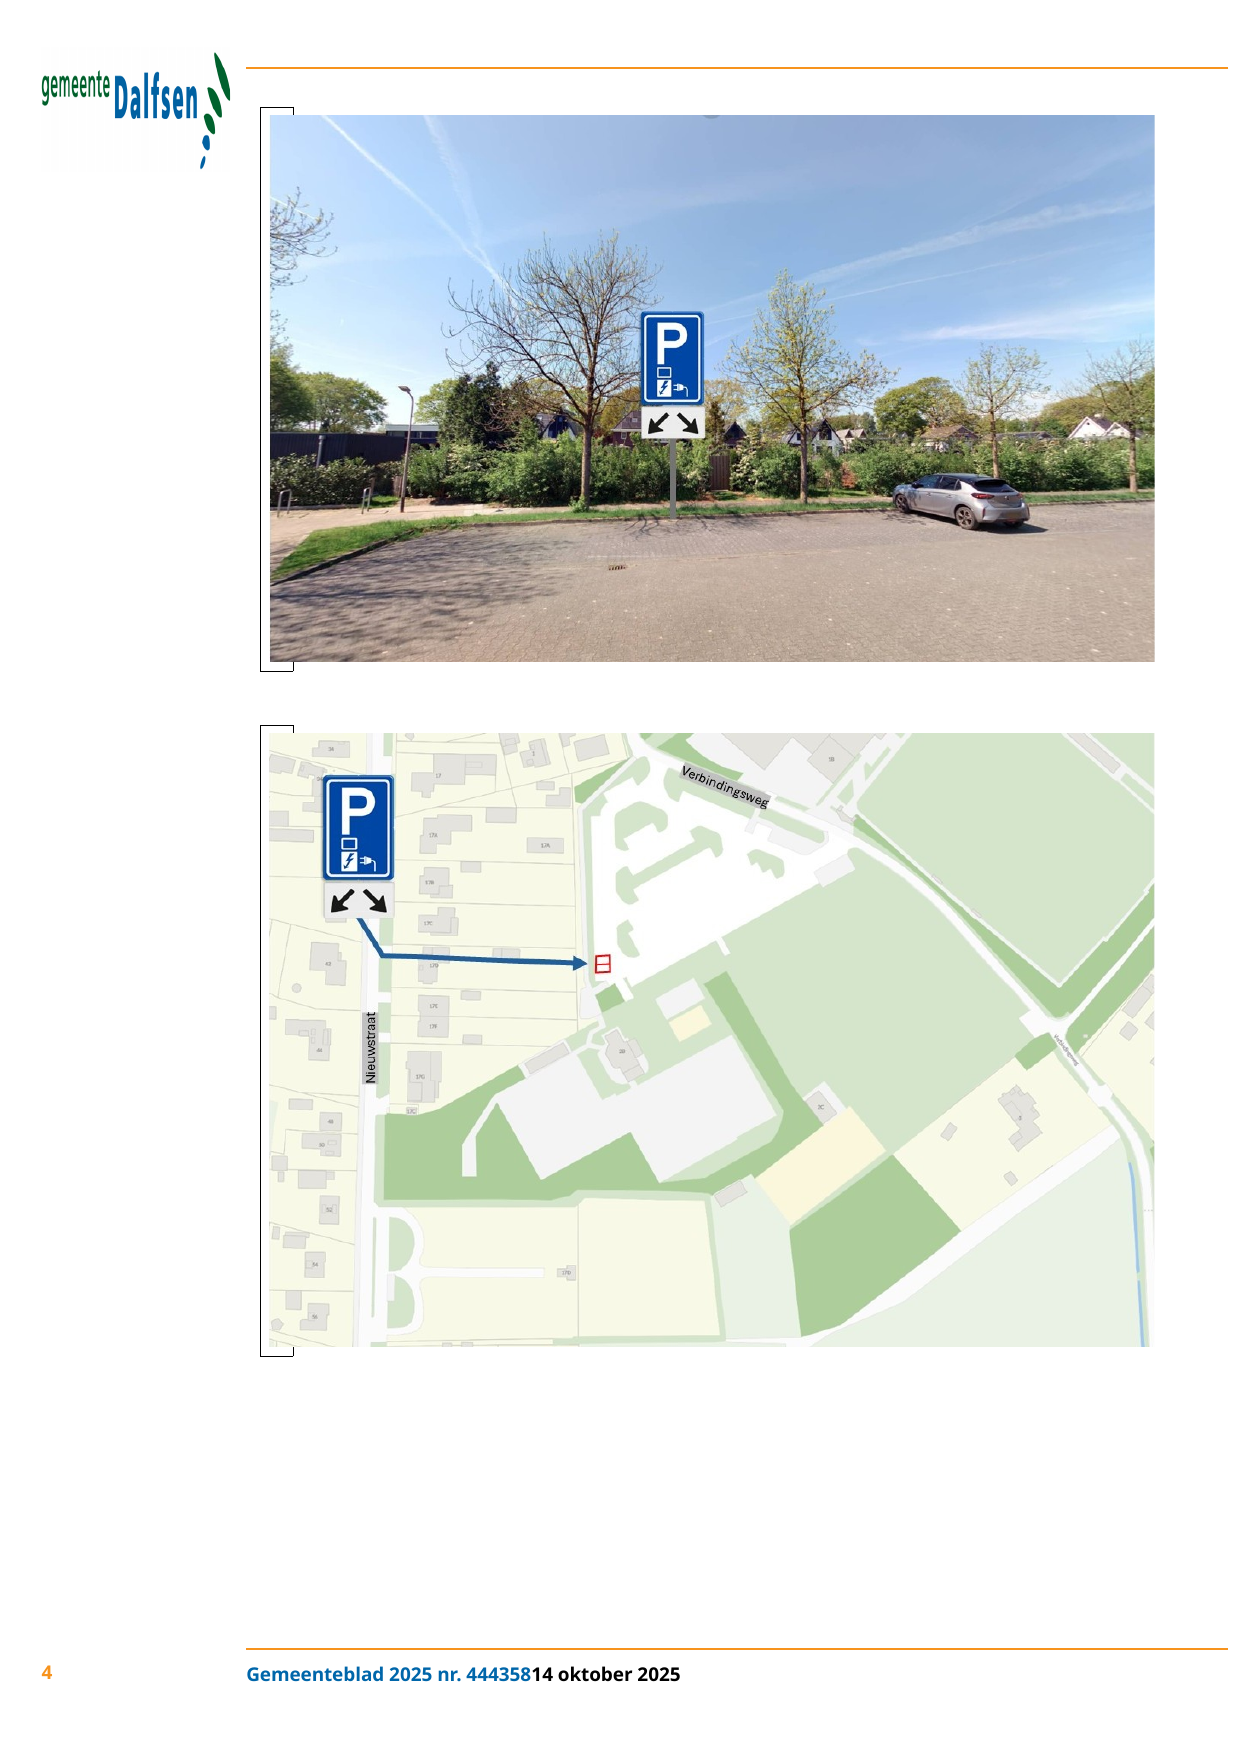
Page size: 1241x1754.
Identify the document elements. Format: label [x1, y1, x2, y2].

picture [41, 47, 231, 172]
picture [268, 115, 1155, 662]
picture [268, 733, 1155, 1347]
